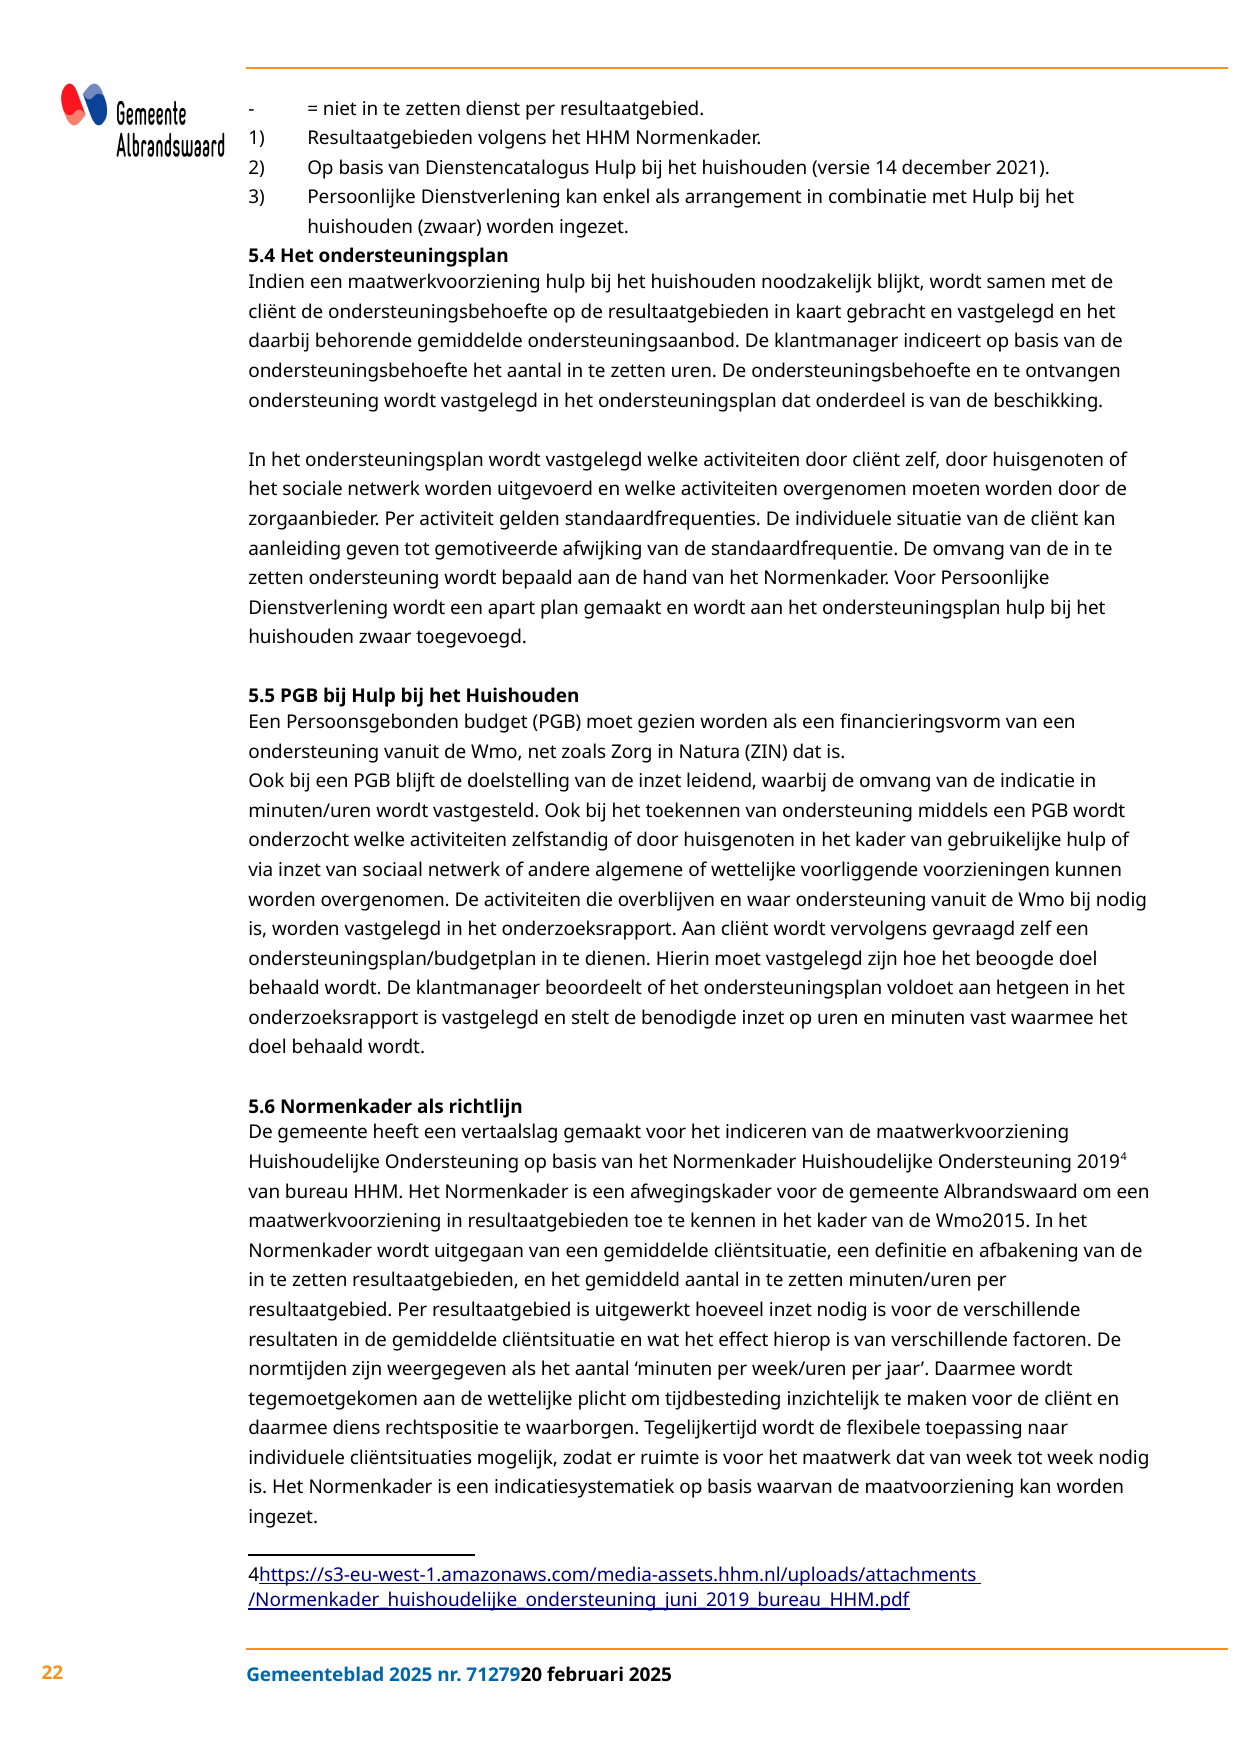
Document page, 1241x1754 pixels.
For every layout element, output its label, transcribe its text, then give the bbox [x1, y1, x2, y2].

list Persoonlijke Dienstverlening kan enkel als arrangement in combinatie met Hulp bij het huishouden (zwaar) worden ingezet. [248, 183, 1152, 239]
picture [41, 47, 231, 172]
text 5.6 Normenkader als richtlijn [248, 1093, 1152, 1119]
list = niet in te zetten dienst per resultaatgebied. [248, 95, 1152, 121]
list Resultaatgebieden volgens het HHM Normenkader. [248, 124, 1152, 150]
text https://s3-eu-west-1.amazonaws.com/media-assets.hhm.nl/uploads/attachments /Normenkader_huishoudelijke_ondersteuning_juni_2019_bureau_HHM.pdf [248, 1561, 1152, 1612]
text Ook bij een PGB blijft de doelstelling van de inzet leidend, waarbij de omvang van de indicatie in minuten/uren wordt vastgesteld. Ook bij het toekennen van ondersteuning middels een PGB wordt onderzocht welke activiteiten zelfstandig of door huisgenoten in het kader van gebruikelijke hulp of via inzet van sociaal netwerk of andere algemene of wettelijke voorliggende voorzieningen kunnen worden overgenomen. De activiteiten die overblijven en waar ondersteuning vanuit de Wmo bij nodig is, worden vastgelegd in het onderzoeksrapport. Aan cliënt wordt vervolgens gevraagd zelf een ondersteuningsplan/budgetplan in te dienen. Hierin moet vastgelegd zijn hoe het beoogde doel behaald wordt. De klantmanager beoordeelt of het ondersteuningsplan voldoet aan hetgeen in het onderzoeksrapport is vastgelegd en stelt de benodigde inzet op uren en minuten vast waarmee het doel behaald wordt. [248, 767, 1152, 1059]
text Een Persoonsgebonden budget (PGB) moet gezien worden als een financieringsvorm van een ondersteuning vanuit de Wmo, net zoals Zorg in Natura (ZIN) dat is. [248, 708, 1152, 764]
text 5.5 PGB bij Hulp bij het Huishouden [248, 683, 1152, 708]
text In het ondersteuningsplan wordt vastgelegd welke activiteiten door cliënt zelf, door huisgenoten of het sociale netwerk worden uitgevoerd en welke activiteiten overgenomen moeten worden door de zorgaanbieder. Per activiteit gelden standaardfrequenties. De individuele situatie van de cliënt kan aanleiding geven tot gemotiveerde afwijking van de standaardfrequentie. De omvang van de in te zetten ondersteuning wordt bepaald aan de hand van het Normenkader. Voor Persoonlijke Dienstverlening wordt een apart plan gemaakt en wordt aan het ondersteuningsplan hulp bij het huishouden zwaar toegevoegd. [248, 446, 1152, 649]
list Op basis van Dienstencatalogus Hulp bij het huishouden (versie 14 december 2021). [248, 154, 1152, 180]
text De gemeente heeft een vertaalslag gemaakt voor het indiceren van de maatwerkvoorziening Huishoudelijke Ondersteuning op basis van het Normenkader Huishoudelijke Ondersteuning 2019 van bureau HHM. Het Normenkader is een afwegingskader voor de gemeente Albrandswaard om een maatwerkvoorziening in resultaatgebieden toe te kennen in het kader van de Wmo2015. In het Normenkader wordt uitgegaan van een gemiddelde cliëntsituatie, een definitie en afbakening van de in te zetten resultaatgebieden, en het gemiddeld aantal in te zetten minuten/uren per resultaatgebied. Per resultaatgebied is uitgewerkt hoeveel inzet nodig is voor de verschillende resultaten in de gemiddelde cliëntsituatie en wat het effect hierop is van verschillende factoren. De normtijden zijn weergegeven als het aantal ‘minuten per week/uren per jaar’. Daarmee wordt tegemoetgekomen aan de wettelijke plicht om tijdbesteding inzichtelijk te maken voor de cliënt en daarmee diens rechtspositie te waarborgen. Tegelijkertijd wordt de flexibele toepassing naar individuele cliëntsituaties mogelijk, zodat er ruimte is voor het maatwerk dat van week tot week nodig is. Het Normenkader is een indicatiesystematiek op basis waarvan de maatvoorziening kan worden ingezet. [248, 1119, 1152, 1529]
text Indien een maatwerkvoorziening hulp bij het huishouden noodzakelijk blijkt, wordt samen met de cliënt de ondersteuningsbehoefte op de resultaatgebieden in kaart gebracht en vastgelegd en het daarbij behorende gemiddelde ondersteuningsaanbod. De klantmanager indiceert op basis van de ondersteuningsbehoefte het aantal in te zetten uren. De ondersteuningsbehoefte en te ontvangen ondersteuning wordt vastgelegd in het ondersteuningsplan dat onderdeel is van de beschikking. [248, 268, 1152, 412]
text 5.4 Het ondersteuningsplan [248, 243, 1152, 268]
